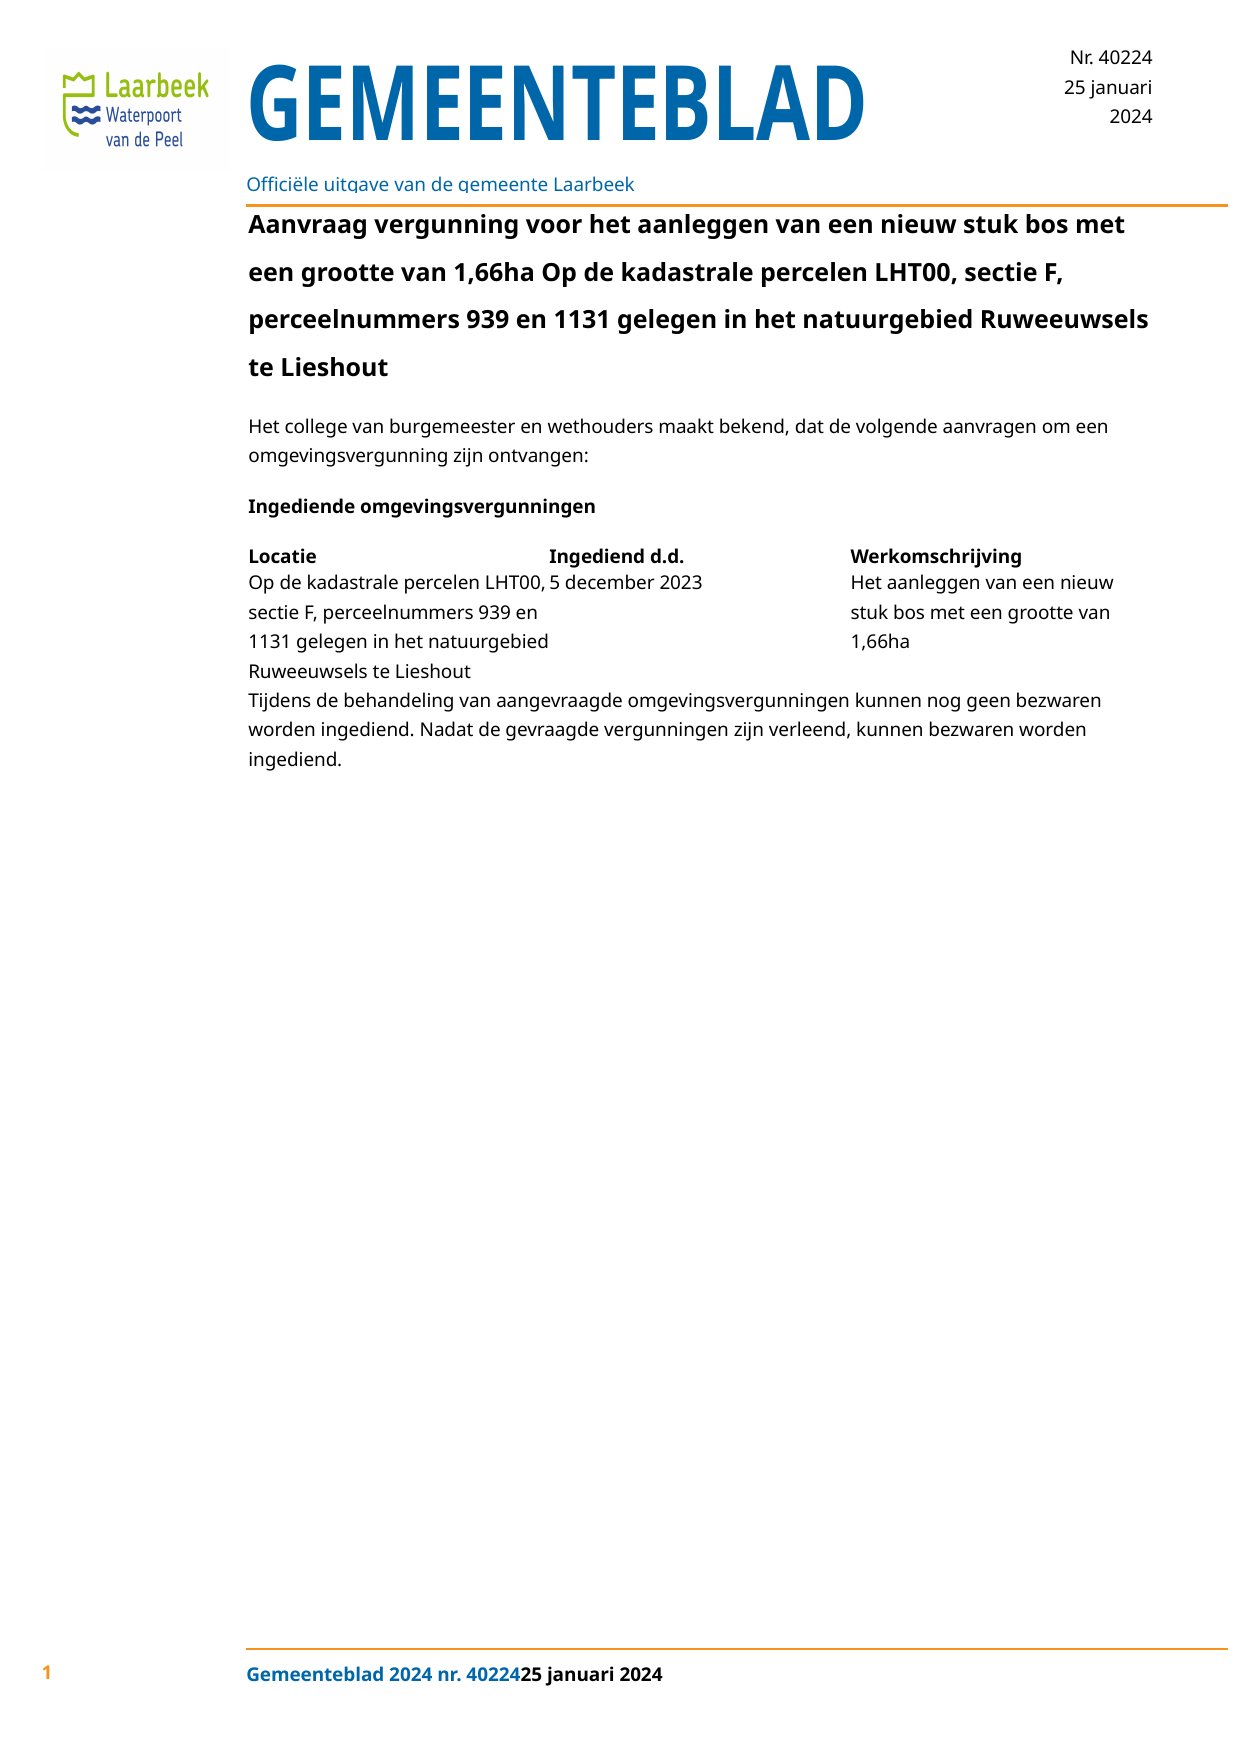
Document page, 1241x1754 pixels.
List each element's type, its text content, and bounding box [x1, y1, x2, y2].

table_header Locatie [248, 544, 549, 569]
text Ingediende omgevingsvergunningen [248, 493, 1152, 519]
table_header Ingediend d.d. [549, 544, 850, 569]
text Aanvraag vergunning voor het aanleggen van een nieuw stuk bos met een grootte van 1,66ha Op de kadastrale percelen LHT00, sectie F, perceelnummers 939 en 1131 gelegen in het natuurgebied Ruweeuwsels te Lieshout [248, 207, 1152, 384]
table_header Werkomschrijving [850, 544, 1152, 569]
table_cell Op de kadastrale percelen LHT00, sectie F, perceelnummers 939 en 1131 gelegen in het natuurgebied Ruweeuwsels te Lieshout [248, 569, 549, 684]
table_cell 5 december 2023 [549, 569, 850, 684]
picture [41, 47, 231, 172]
text Het college van burgemeester en wethouders maakt bekend, dat de volgende aanvragen om een omgevingsvergunning zijn ontvangen: [248, 413, 1152, 468]
table_cell Het aanleggen van een nieuw stuk bos met een grootte van 1,66ha [850, 569, 1152, 684]
text Tijdens de behandeling van aangevraagde omgevingsvergunningen kunnen nog geen bezwaren worden ingediend. Nadat de gevraagde vergunningen zijn verleend, kunnen bezwaren worden ingediend. [248, 687, 1152, 772]
